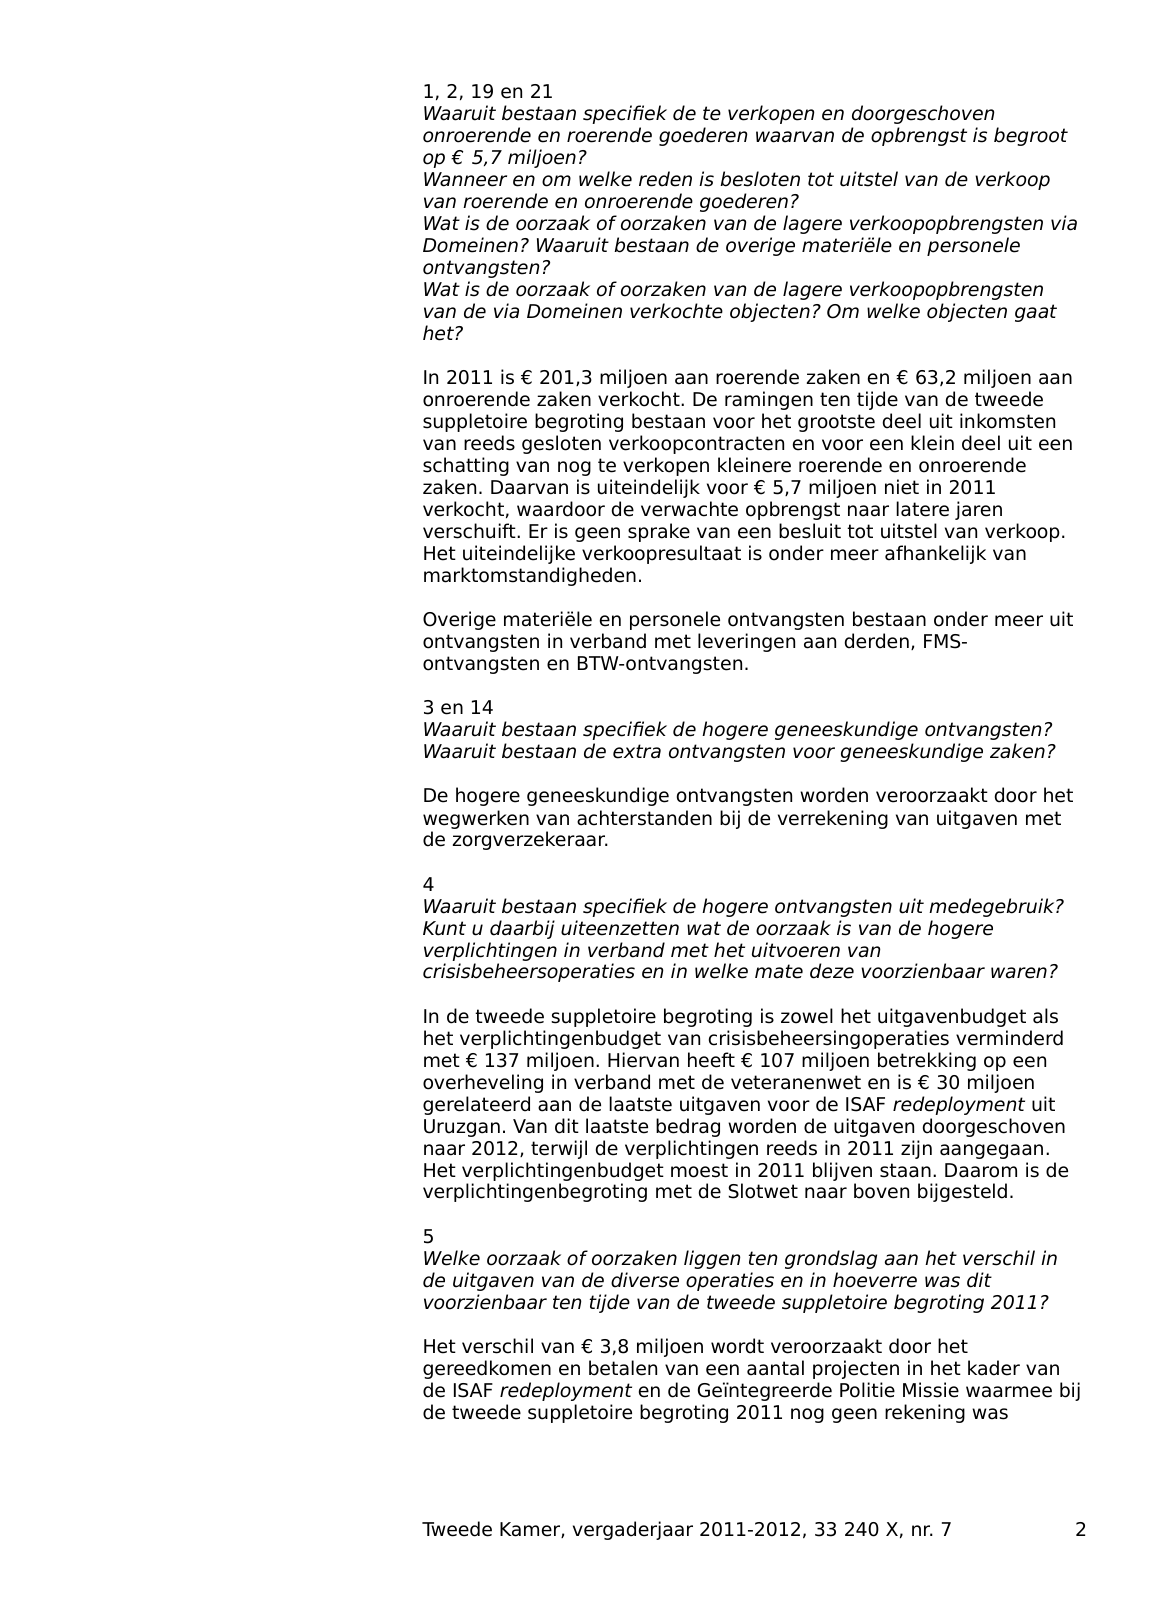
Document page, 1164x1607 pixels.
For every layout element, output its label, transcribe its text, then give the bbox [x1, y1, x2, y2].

text In de tweede suppletoire begroting is zowel het uitgavenbudget als het verplichtingenbudget van crisisbeheersingoperaties verminderd met € 137 miljoen. Hiervan heeft € 107 miljoen betrekking op een overheveling in verband met de veteranenwet en is € 30 miljoen gerelateerd aan de laatste uitgaven voor de ISAF redeployment uit Uruzgan. Van dit laatste bedrag worden de uitgaven doorgeschoven naar 2012, terwijl de verplichtingen reeds in 2011 zijn aangegaan. Het verplichtingenbudget moest in 2011 blijven staan. Daarom is de verplichtingenbegroting met de Slotwet naar boven bijgesteld. [422, 1006, 1087, 1203]
text 5 [422, 1226, 1087, 1248]
text Waaruit bestaan de extra ontvangsten voor geneeskundige zaken? [422, 741, 1087, 763]
text Waaruit bestaan specifiek de hogere geneeskundige ontvangsten? [422, 719, 1087, 741]
text Overige materiële en personele ontvangsten bestaan onder meer uit ontvangsten in verband met leveringen aan derden, FMS-ontvangsten en BTW-ontvangsten. [422, 609, 1087, 675]
text 4 [422, 873, 1087, 896]
text 3 en 14 [422, 697, 1087, 719]
text Wat is de oorzaak of oorzaken van de lagere verkoopopbrengsten via Domeinen? Waaruit bestaan de overige materiële en personele ontvangsten? [422, 213, 1087, 279]
text Wanneer en om welke reden is besloten tot uitstel van de verkoop van roerende en onroerende goederen? [422, 169, 1087, 213]
text Wat is de oorzaak of oorzaken van de lagere verkoopopbrengsten van de via Domeinen verkochte objecten? Om welke objecten gaat het? [422, 279, 1087, 345]
text Het verschil van € 3,8 miljoen wordt veroorzaakt door het gereedkomen en betalen van een aantal projecten in het kader van de ISAF redeployment en de Geïntegreerde Politie Missie waarmee bij de tweede suppletoire begroting 2011 nog geen rekening was [422, 1336, 1087, 1424]
text In 2011 is € 201,3 miljoen aan roerende zaken en € 63,2 miljoen aan onroerende zaken verkocht. De ramingen ten tijde van de tweede suppletoire begroting bestaan voor het grootste deel uit inkomsten van reeds gesloten verkoopcontracten en voor een klein deel uit een schatting van nog te verkopen kleinere roerende en onroerende zaken. Daarvan is uiteindelijk voor € 5,7 miljoen niet in 2011 verkocht, waardoor de verwachte opbrengst naar latere jaren verschuift. Er is geen sprake van een besluit tot uitstel van verkoop. Het uiteindelijke verkoopresultaat is onder meer afhankelijk van marktomstandigheden. [422, 367, 1087, 587]
text Waaruit bestaan specifiek de hogere ontvangsten uit medegebruik? Kunt u daarbij uiteenzetten wat de oorzaak is van de hogere verplichtingen in verband met het uitvoeren van crisisbeheersoperaties en in welke mate deze voorzienbaar waren? [422, 896, 1087, 983]
text Welke oorzaak of oorzaken liggen ten grondslag aan het verschil in de uitgaven van de diverse operaties en in hoeverre was dit voorzienbaar ten tijde van de tweede suppletoire begroting 2011? [422, 1248, 1087, 1313]
text 1, 2, 19 en 21 [422, 81, 1087, 103]
text Waaruit bestaan specifiek de te verkopen en doorgeschoven onroerende en roerende goederen waarvan de opbrengst is begroot op € 5,7 miljoen? [422, 103, 1087, 169]
text De hogere geneeskundige ontvangsten worden veroorzaakt door het wegwerken van achterstanden bij de verrekening van uitgaven met de zorgverzekeraar. [422, 785, 1087, 851]
